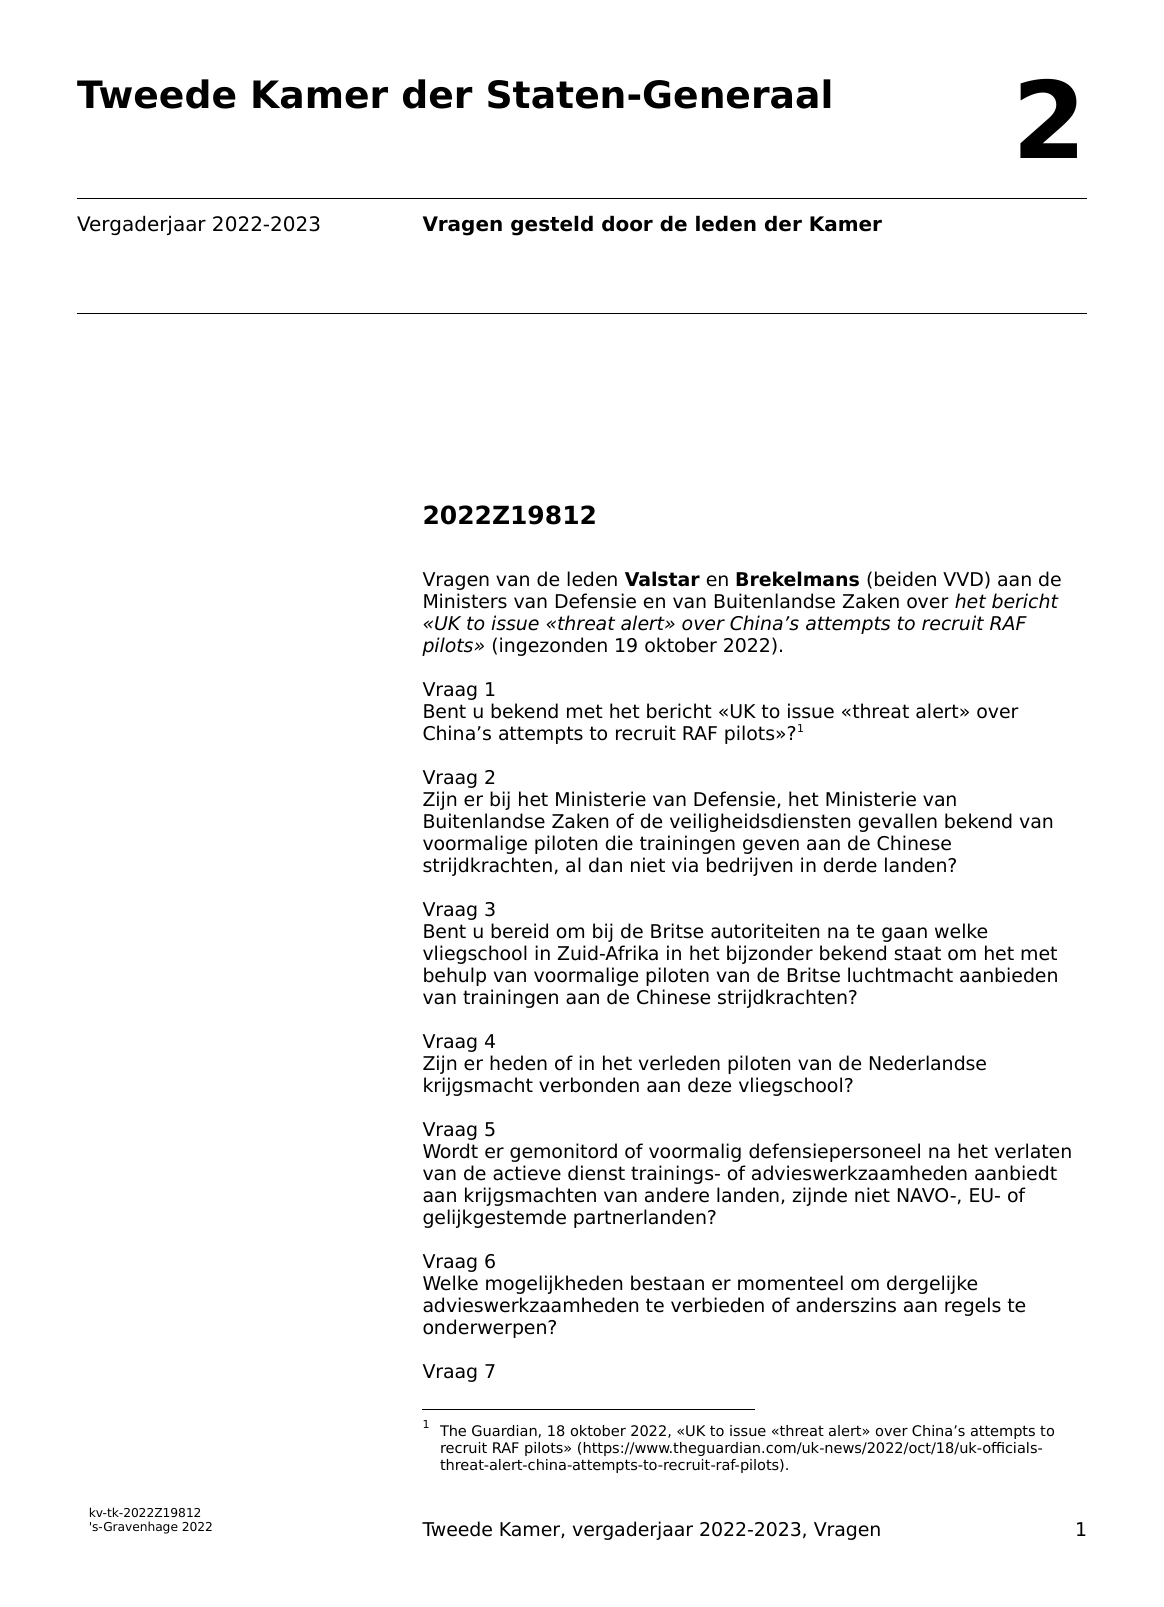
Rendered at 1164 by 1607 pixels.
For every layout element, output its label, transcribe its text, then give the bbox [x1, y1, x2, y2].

table_header Tweede Kamer der Staten-Generaal [77, 59, 886, 198]
table_cell Vergaderjaar 2022-2023 [77, 199, 422, 313]
text Wordt er gemonitord of voormalig defensiepersoneel na het verlaten van de actieve dienst trainings- of advieswerkzaamheden aanbiedt aan krijgsmachten van andere landen, zijnde niet NAVO-, EU- of gelijkgestemde partnerlanden? [422, 1141, 1087, 1229]
text Vraag 2 [422, 767, 1087, 789]
text 2022Z19812 [422, 501, 1087, 531]
table_cell Vragen gesteld door de leden der Kamer [422, 199, 1087, 313]
table_header 2 [886, 59, 1087, 198]
text Bent u bekend met het bericht «UK to issue «threat alert» over China’s attempts to recruit RAF pilots»? [422, 701, 1087, 745]
text Vraag 5 [422, 1119, 1087, 1141]
text kv-tk-2022Z19812 [88, 1506, 323, 1520]
text Vraag 1 [422, 679, 1087, 701]
text Vraag 6 [422, 1251, 1087, 1273]
text Vraag 4 [422, 1031, 1087, 1053]
text Vraag 7 [422, 1361, 1087, 1383]
text Vragen van de leden Valstar en Brekelmans (beiden VVD) aan de Ministers van Defensie en van Buitenlandse Zaken over het bericht «UK to issue «threat alert» over China’s attempts to recruit RAF pilots» (ingezonden 19 oktober 2022). [422, 569, 1087, 657]
text 's-Gravenhage 2022 [88, 1520, 323, 1534]
text Zijn er heden of in het verleden piloten van de Nederlandse krijgsmacht verbonden aan deze vliegschool? [422, 1053, 1087, 1097]
text Vraag 3 [422, 899, 1087, 921]
text Welke mogelijkheden bestaan er momenteel om dergelijke advieswerkzaamheden te verbieden of anderszins aan regels te onderwerpen? [422, 1273, 1087, 1339]
text Zijn er bij het Ministerie van Defensie, het Ministerie van Buitenlandse Zaken of de veiligheidsdiensten gevallen bekend van voormalige piloten die trainingen geven aan de Chinese strijdkrachten, al dan niet via bedrijven in derde landen? [422, 789, 1087, 877]
text The Guardian, 18 oktober 2022, «UK to issue «threat alert» over China’s attempts to recruit RAF pilots» (https://www.theguardian.com/uk-news/2022/oct/18/uk-officials-threat-alert-china-attempts-to-recruit-raf-pilots). [422, 1418, 1087, 1474]
text Bent u bereid om bij de Britse autoriteiten na te gaan welke vliegschool in Zuid-Afrika in het bijzonder bekend staat om het met behulp van voormalige piloten van de Britse luchtmacht aanbieden van trainingen aan de Chinese strijdkrachten? [422, 921, 1087, 1009]
